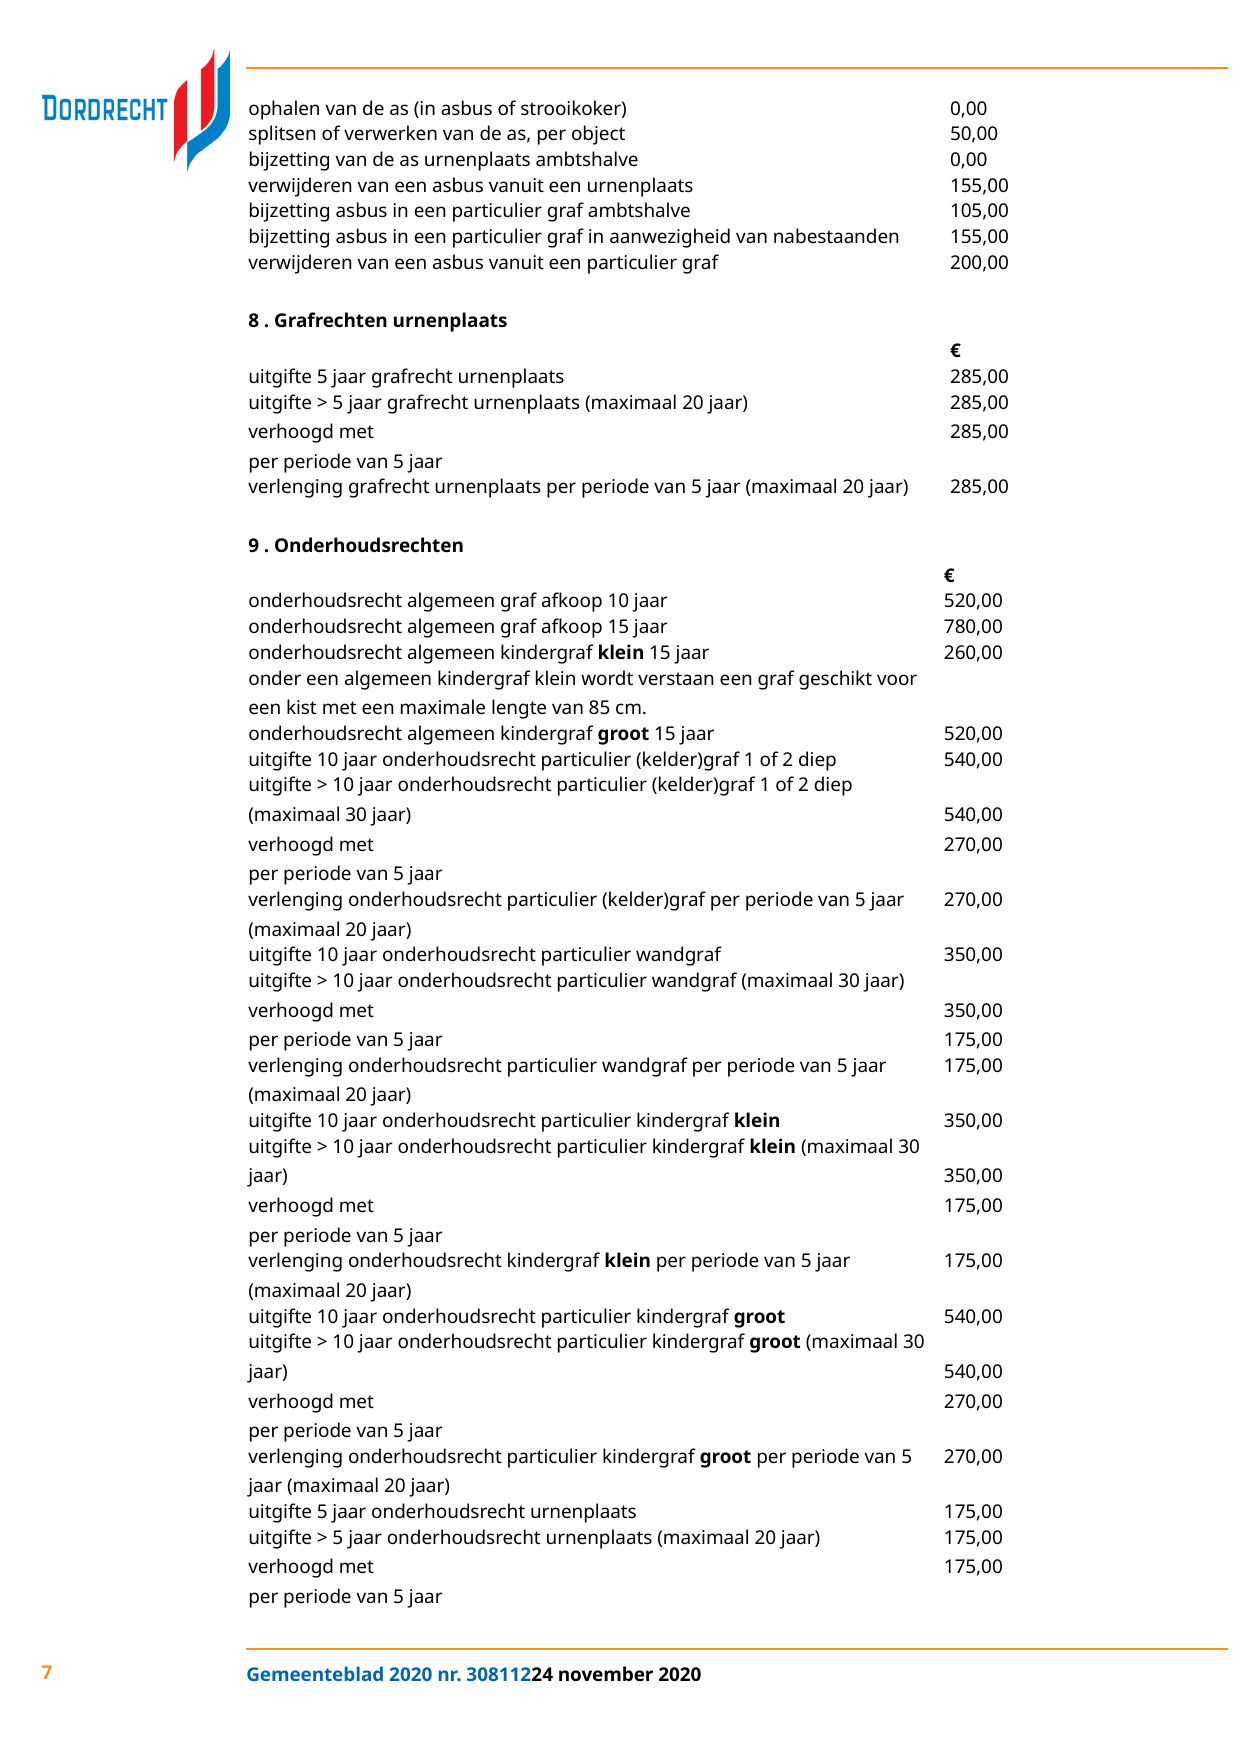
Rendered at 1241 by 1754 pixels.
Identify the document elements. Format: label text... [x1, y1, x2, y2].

table_cell 200,00 [950, 249, 1152, 275]
table_cell 270,00 [944, 886, 1152, 941]
table_cell 540,00 270,00 [944, 772, 1152, 886]
table_cell 540,00 [944, 1303, 1152, 1329]
table_header [248, 562, 944, 588]
table_cell 350,00 [944, 1108, 1152, 1133]
table_cell 155,00 [950, 224, 1152, 249]
table_cell bijzetting asbus in een particulier graf ambtshalve [248, 198, 950, 223]
table_cell 105,00 [950, 198, 1152, 223]
table_cell verlenging grafrecht urnenplaats per periode van 5 jaar (maximaal 20 jaar) [248, 474, 950, 499]
table_cell 520,00 [944, 720, 1152, 746]
text 8 . Grafrechten urnenplaats [248, 308, 1152, 333]
table_header € [950, 338, 1152, 363]
table_cell 175,00 175,00 [944, 1524, 1152, 1609]
table_cell uitgifte > 5 jaar grafrecht urnenplaats (maximaal 20 jaar) verhoogd met per periode van 5 jaar [248, 389, 950, 474]
table_cell uitgifte 10 jaar onderhoudsrecht particulier (kelder)graf 1 of 2 diep [248, 746, 944, 772]
table_cell 50,00 [950, 121, 1152, 146]
table_cell uitgifte > 10 jaar onderhoudsrecht particulier (kelder)graf 1 of 2 diep (maximaal 30 jaar) verhoogd met per periode van 5 jaar [248, 772, 944, 886]
table_cell 350,00 175,00 [944, 1133, 1152, 1248]
table_cell onderhoudsrecht algemeen graf afkoop 15 jaar [248, 614, 944, 639]
table_cell 175,00 [944, 1052, 1152, 1107]
table_header [248, 338, 950, 363]
table_cell 780,00 [944, 614, 1152, 639]
table_cell 350,00 175,00 [944, 967, 1152, 1052]
table_cell 175,00 [944, 1248, 1152, 1303]
table_cell uitgifte > 5 jaar onderhoudsrecht urnenplaats (maximaal 20 jaar) verhoogd met per periode van 5 jaar [248, 1524, 944, 1609]
table_cell uitgifte > 10 jaar onderhoudsrecht particulier kindergraf klein (maximaal 30 jaar) verhoogd met per periode van 5 jaar [248, 1133, 944, 1248]
table_cell onderhoudsrecht algemeen graf afkoop 10 jaar [248, 588, 944, 613]
table_cell verwijderen van een asbus vanuit een particulier graf [248, 249, 950, 275]
table_cell 270,00 [944, 1443, 1152, 1498]
table_cell verlenging onderhoudsrecht particulier kindergraf groot per periode van 5 jaar (maximaal 20 jaar) [248, 1443, 944, 1498]
table_cell verlenging onderhoudsrecht kindergraf klein per periode van 5 jaar (maximaal 20 jaar) [248, 1248, 944, 1303]
table_cell 285,00 285,00 [950, 389, 1152, 474]
table_cell [944, 665, 1152, 720]
table_cell bijzetting van de as urnenplaats ambtshalve [248, 146, 950, 172]
table_cell uitgifte 10 jaar onderhoudsrecht particulier wandgraf [248, 941, 944, 967]
table_cell verlenging onderhoudsrecht particulier (kelder)graf per periode van 5 jaar (maximaal 20 jaar) [248, 886, 944, 941]
table_cell verwijderen van een asbus vanuit een urnenplaats [248, 172, 950, 198]
table_cell uitgifte 5 jaar grafrecht urnenplaats [248, 363, 950, 389]
table_cell 260,00 [944, 639, 1152, 665]
table_cell 175,00 [944, 1499, 1152, 1524]
table_cell uitgifte 10 jaar onderhoudsrecht particulier kindergraf klein [248, 1108, 944, 1133]
table_cell uitgifte > 10 jaar onderhoudsrecht particulier kindergraf groot (maximaal 30 jaar) verhoogd met per periode van 5 jaar [248, 1329, 944, 1443]
table_cell 520,00 [944, 588, 1152, 613]
table_cell 285,00 [950, 474, 1152, 499]
table_cell uitgifte > 10 jaar onderhoudsrecht particulier wandgraf (maximaal 30 jaar) verhoogd met per periode van 5 jaar [248, 967, 944, 1052]
table_cell uitgifte 5 jaar onderhoudsrecht urnenplaats [248, 1499, 944, 1524]
table_header € [944, 562, 1152, 588]
table_cell onderhoudsrecht algemeen kindergraf groot 15 jaar [248, 720, 944, 746]
table_cell bijzetting asbus in een particulier graf in aanwezigheid van nabestaanden [248, 224, 950, 249]
table_cell 0,00 [950, 146, 1152, 172]
table_cell onder een algemeen kindergraf klein wordt verstaan een graf geschikt voor een kist met een maximale lengte van 85 cm. [248, 665, 944, 720]
table_cell 285,00 [950, 363, 1152, 389]
table_cell onderhoudsrecht algemeen kindergraf klein 15 jaar [248, 639, 944, 665]
table_cell 540,00 270,00 [944, 1329, 1152, 1443]
table_cell verlenging onderhoudsrecht particulier wandgraf per periode van 5 jaar (maximaal 20 jaar) [248, 1052, 944, 1107]
table_cell 0,00 [950, 95, 1152, 121]
picture [41, 47, 231, 172]
table_cell 155,00 [950, 172, 1152, 198]
table_cell uitgifte 10 jaar onderhoudsrecht particulier kindergraf groot [248, 1303, 944, 1329]
table_cell 350,00 [944, 941, 1152, 967]
table_cell ophalen van de as (in asbus of strooikoker) [248, 95, 950, 121]
table_cell 540,00 [944, 746, 1152, 772]
table_cell splitsen of verwerken van de as, per object [248, 121, 950, 146]
text 9 . Onderhoudsrechten [248, 532, 1152, 558]
